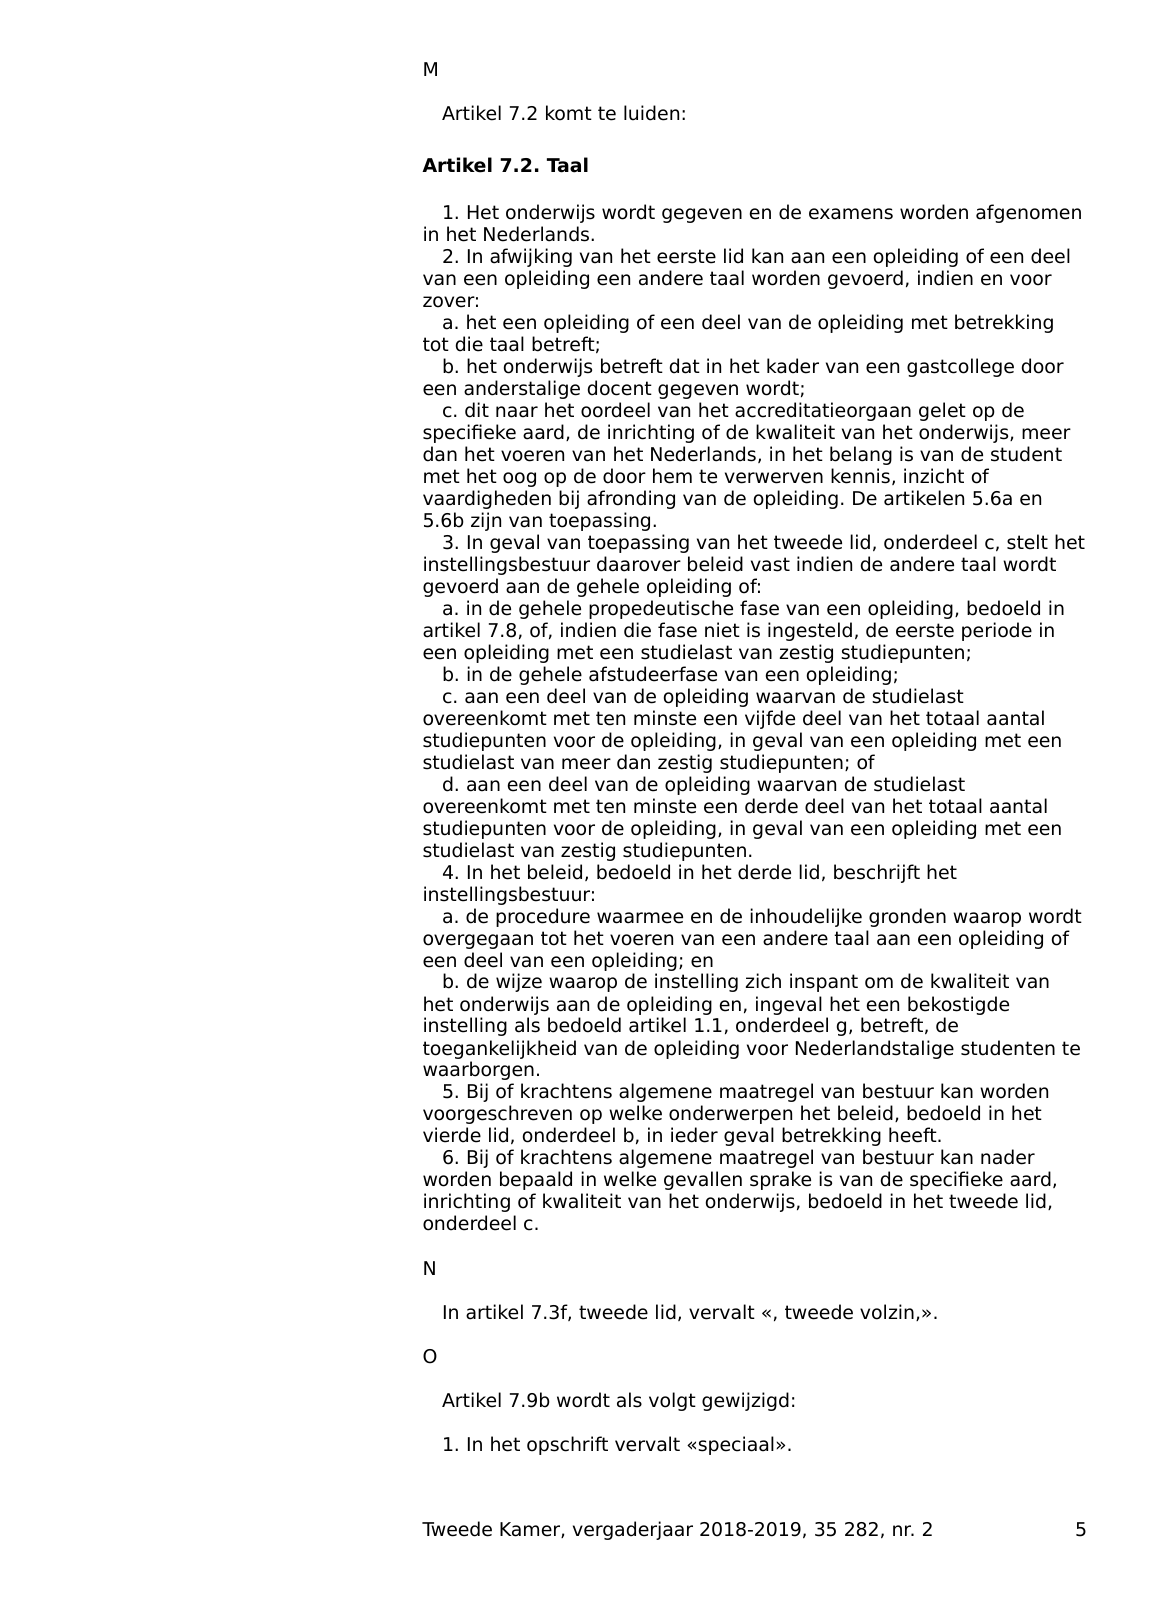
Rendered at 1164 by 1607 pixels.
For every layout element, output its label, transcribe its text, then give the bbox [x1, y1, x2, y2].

text d. aan een deel van de opleiding waarvan de studielast overeenkomt met ten minste een derde deel van het totaal aantal studiepunten voor de opleiding, in geval van een opleiding met een studielast van zestig studiepunten. [422, 774, 1087, 862]
text c. aan een deel van de opleiding waarvan de studielast overeenkomt met ten minste een vijfde deel van het totaal aantal studiepunten voor de opleiding, in geval van een opleiding met een studielast van meer dan zestig studiepunten; of [422, 686, 1087, 774]
text 4. In het beleid, bedoeld in het derde lid, beschrijft het instellingsbestuur: [422, 862, 1087, 906]
text Artikel 7.9b wordt als volgt gewijzigd: [422, 1390, 1087, 1412]
text Artikel 7.2 komt te luiden: [422, 103, 1087, 125]
text 1. Het onderwijs wordt gegeven en de examens worden afgenomen in het Nederlands. [422, 202, 1087, 246]
text c. dit naar het oordeel van het accreditatieorgaan gelet op de specifieke aard, de inrichting of de kwaliteit van het onderwijs, meer dan het voeren van het Nederlands, in het belang is van de student met het oog op de door hem te verwerven kennis, inzicht of vaardigheden bij afronding van de opleiding. De artikelen 5.6a en 5.6b zijn van toepassing. [422, 400, 1087, 532]
text M [422, 59, 1087, 81]
text b. de wijze waarop de instelling zich inspant om de kwaliteit van het onderwijs aan de opleiding en, ingeval het een bekostigde instelling als bedoeld artikel 1.1, onderdeel g, betreft, de toegankelijkheid van de opleiding voor Nederlandstalige studenten te waarborgen. [422, 971, 1087, 1081]
text 1. In het opschrift vervalt «speciaal». [422, 1434, 1087, 1456]
text 3. In geval van toepassing van het tweede lid, onderdeel c, stelt het instellingsbestuur daarover beleid vast indien de andere taal wordt gevoerd aan de gehele opleiding of: [422, 532, 1087, 598]
text In artikel 7.3f, tweede lid, vervalt «, tweede volzin,». [422, 1302, 1087, 1323]
text O [422, 1346, 1087, 1368]
text b. in de gehele afstudeerfase van een opleiding; [422, 664, 1087, 686]
subtitle Artikel 7.2. Taal [422, 155, 1087, 177]
text 6. Bij of krachtens algemene maatregel van bestuur kan nader worden bepaald in welke gevallen sprake is van de specifieke aard, inrichting of kwaliteit van het onderwijs, bedoeld in het tweede lid, onderdeel c. [422, 1147, 1087, 1235]
text a. de procedure waarmee en de inhoudelijke gronden waarop wordt overgegaan tot het voeren van een andere taal aan een opleiding of een deel van een opleiding; en [422, 906, 1087, 971]
text 2. In afwijking van het eerste lid kan aan een opleiding of een deel van een opleiding een andere taal worden gevoerd, indien en voor zover: [422, 246, 1087, 312]
text N [422, 1257, 1087, 1279]
text 5. Bij of krachtens algemene maatregel van bestuur kan worden voorgeschreven op welke onderwerpen het beleid, bedoeld in het vierde lid, onderdeel b, in ieder geval betrekking heeft. [422, 1081, 1087, 1147]
text a. het een opleiding of een deel van de opleiding met betrekking tot die taal betreft; [422, 312, 1087, 356]
text b. het onderwijs betreft dat in het kader van een gastcollege door een anderstalige docent gegeven wordt; [422, 356, 1087, 400]
text a. in de gehele propedeutische fase van een opleiding, bedoeld in artikel 7.8, of, indien die fase niet is ingesteld, de eerste periode in een opleiding met een studielast van zestig studiepunten; [422, 598, 1087, 664]
